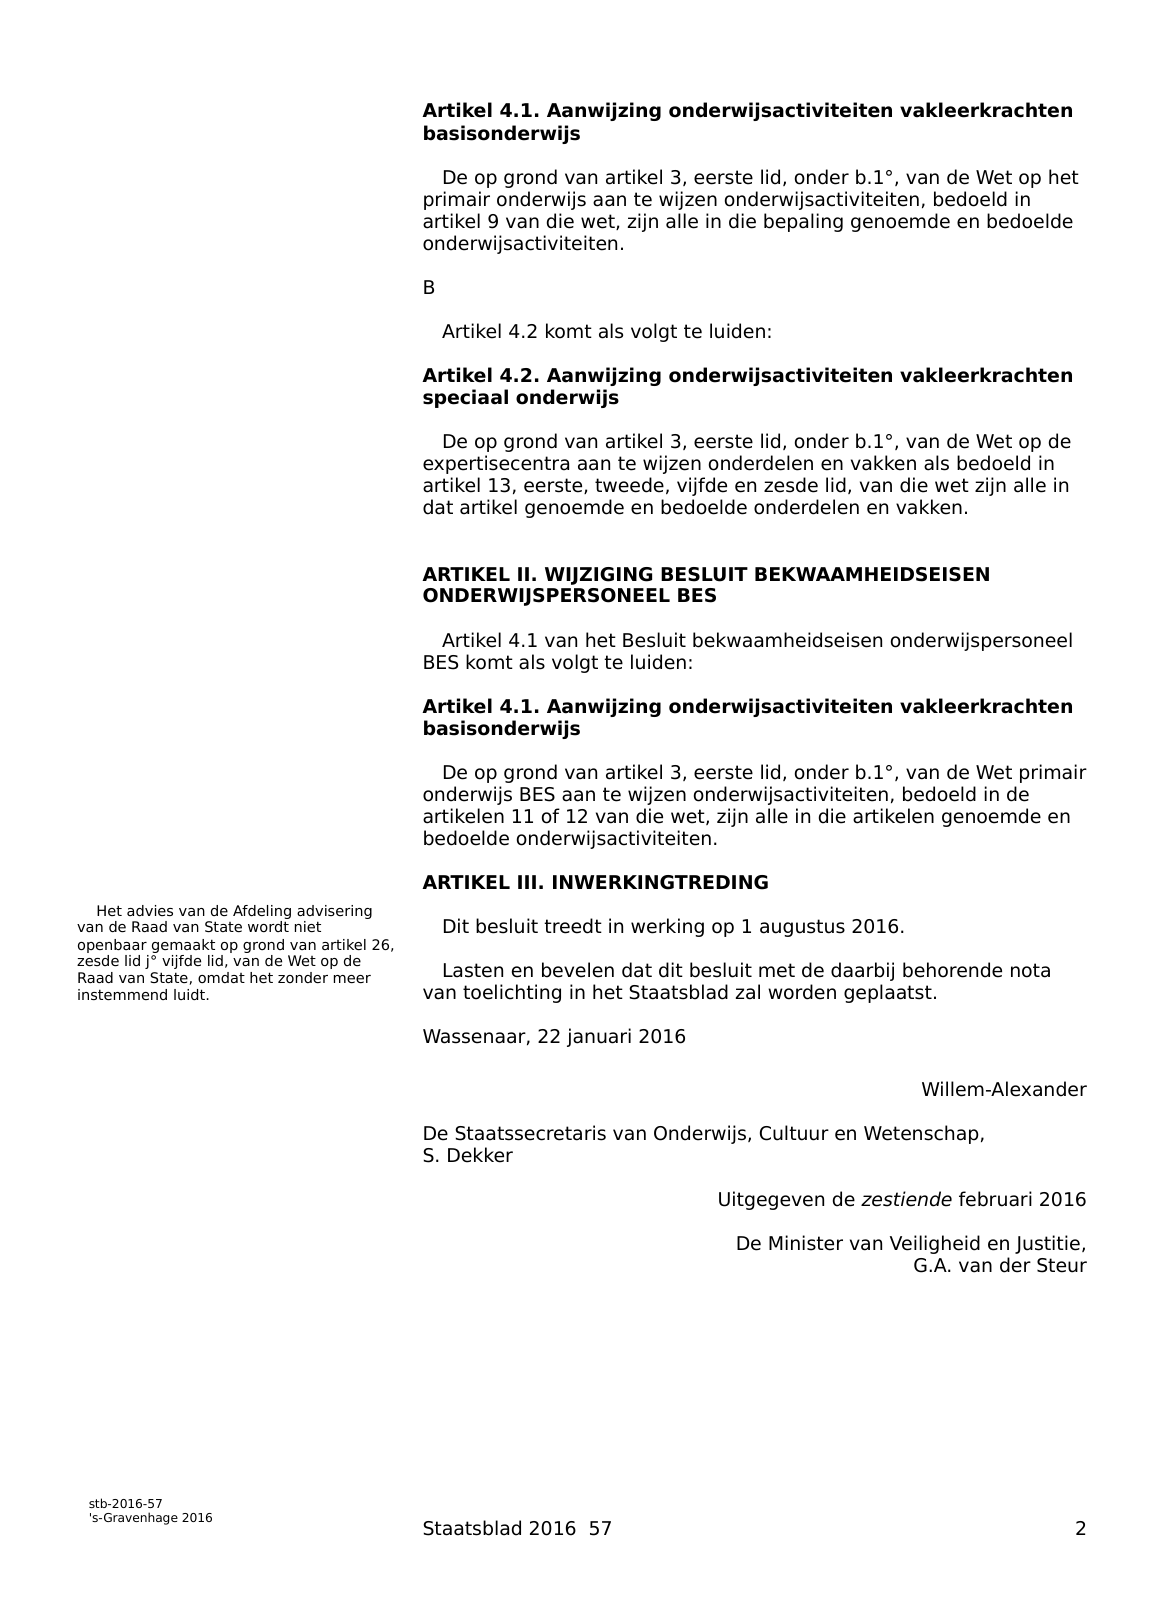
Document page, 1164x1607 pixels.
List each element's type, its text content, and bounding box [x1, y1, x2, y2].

subtitle ARTIKEL II. WIJZIGING BESLUIT BEKWAAMHEIDSEISEN ONDERWIJSPERSONEEL BES [422, 563, 1087, 607]
text B [422, 277, 1087, 299]
subtitle ARTIKEL III. INWERKINGTREDING [422, 872, 1087, 894]
subtitle Artikel 4.1. Aanwijzing onderwijsactiviteiten vakleerkrachten basisonderwijs [422, 696, 1087, 740]
text 's-Gravenhage 2016 [88, 1511, 323, 1525]
text Het advies van de Afdeling advisering van de Raad van State wordt niet openbaar gemaakt op grond van artikel 26, zesde lid j° vijfde lid, van de Wet op de Raad van State, omdat het zonder meer instemmend luidt. [77, 902, 396, 1004]
text De op grond van artikel 3, eerste lid, onder b.1°, van de Wet op het primair onderwijs aan te wijzen onderwijsactiviteiten, bedoeld in artikel 9 van die wet, zijn alle in die bepaling genoemde en bedoelde onderwijsactiviteiten. [422, 167, 1087, 254]
text De Staatssecretaris van Onderwijs, Cultuur en Wetenschap, S. Dekker [422, 1123, 1087, 1167]
text De op grond van artikel 3, eerste lid, onder b.1°, van de Wet primair onderwijs BES aan te wijzen onderwijsactiviteiten, bedoeld in de artikelen 11 of 12 van die wet, zijn alle in die artikelen genoemde en bedoelde onderwijsactiviteiten. [422, 762, 1087, 850]
text De op grond van artikel 3, eerste lid, onder b.1°, van de Wet op de expertisecentra aan te wijzen onderdelen en vakken als bedoeld in artikel 13, eerste, tweede, vijfde en zesde lid, van die wet zijn alle in dat artikel genoemde en bedoelde onderdelen en vakken. [422, 431, 1087, 519]
text stb-2016-57 [88, 1497, 323, 1511]
text Dit besluit treedt in werking op 1 augustus 2016. [422, 916, 1087, 938]
text De Minister van Veiligheid en Justitie, G.A. van der Steur [422, 1233, 1087, 1277]
text Lasten en bevelen dat dit besluit met de daarbij behorende nota van toelichting in het Staatsblad zal worden geplaatst. [422, 960, 1087, 1004]
text Willem-Alexander [422, 1078, 1087, 1100]
subtitle Artikel 4.1. Aanwijzing onderwijsactiviteiten vakleerkrachten basisonderwijs [422, 100, 1087, 144]
text Wassenaar, 22 januari 2016 [422, 1026, 1087, 1048]
text Uitgegeven de zestiende februari 2016 [422, 1189, 1087, 1211]
subtitle Artikel 4.2. Aanwijzing onderwijsactiviteiten vakleerkrachten speciaal onderwijs [422, 365, 1087, 409]
text Artikel 4.1 van het Besluit bekwaamheidseisen onderwijspersoneel BES komt als volgt te luiden: [422, 629, 1087, 673]
text Artikel 4.2 komt als volgt te luiden: [422, 321, 1087, 343]
